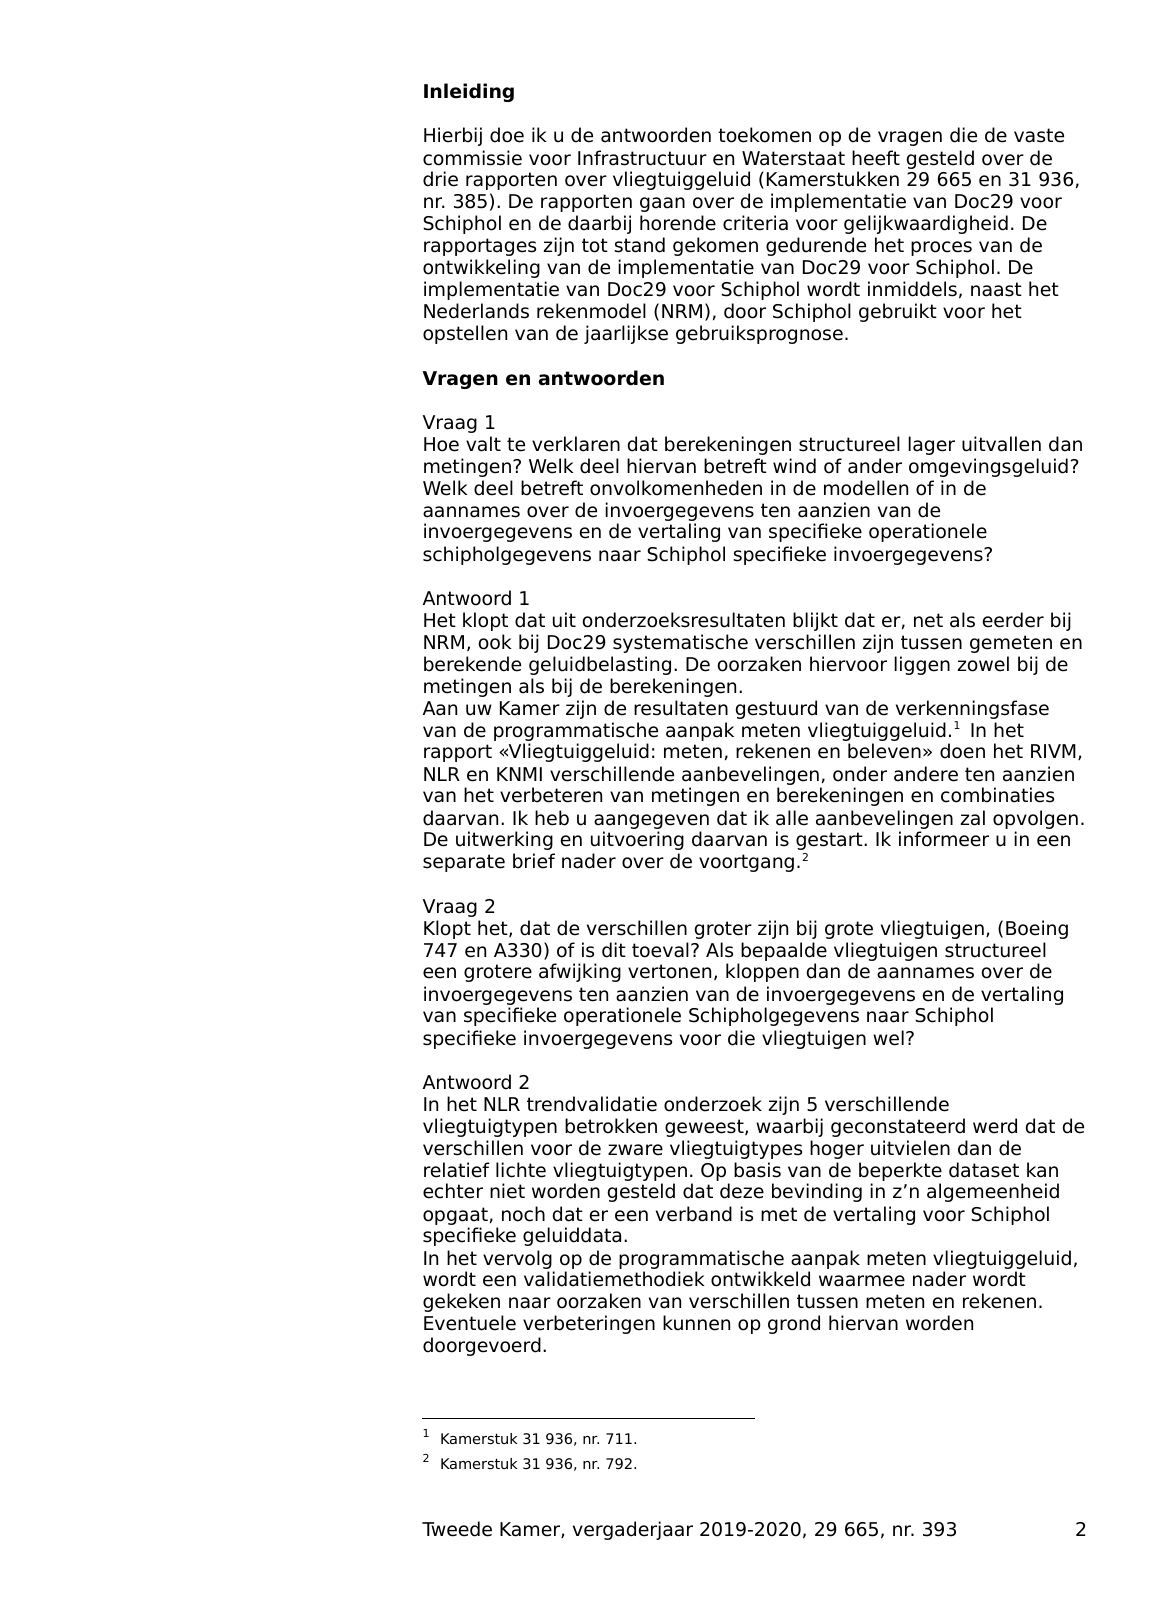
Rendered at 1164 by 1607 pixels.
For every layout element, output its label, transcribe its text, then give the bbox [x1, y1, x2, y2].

text In het vervolg op de programmatische aanpak meten vliegtuiggeluid, wordt een validatiemethodiek ontwikkeld waarmee nader wordt gekeken naar oorzaken van verschillen tussen meten en rekenen. Eventuele verbeteringen kunnen op grond hiervan worden doorgevoerd. [422, 1247, 1087, 1357]
text Kamerstuk 31 936, nr. 792. [422, 1452, 1087, 1474]
text Antwoord 1 [422, 588, 1087, 609]
text Aan uw Kamer zijn de resultaten gestuurd van de verkenningsfase van de programmatische aanpak meten vliegtuiggeluid. In het rapport «Vliegtuiggeluid: meten, rekenen en beleven» doen het RIVM, NLR en KNMI verschillende aanbevelingen, onder andere ten aanzien van het verbeteren van metingen en berekeningen en combinaties daarvan. Ik heb u aangegeven dat ik alle aanbevelingen zal opvolgen. De uitwerking en uitvoering daarvan is gestart. Ik informeer u in een separate brief nader over de voortgang. [422, 697, 1087, 873]
text Kamerstuk 31 936, nr. 711. [422, 1427, 1087, 1449]
subtitle Inleiding [422, 81, 1087, 103]
text Antwoord 2 [422, 1072, 1087, 1093]
text Het klopt dat uit onderzoeksresultaten blijkt dat er, net als eerder bij NRM, ook bij Doc29 systematische verschillen zijn tussen gemeten en berekende geluidbelasting. De oorzaken hiervoor liggen zowel bij de metingen als bij de berekeningen. [422, 609, 1087, 697]
text Vraag 2 [422, 896, 1087, 917]
text Hoe valt te verklaren dat berekeningen structureel lager uitvallen dan metingen? Welk deel hiervan betreft wind of ander omgevingsgeluid? Welk deel betreft onvolkomenheden in de modellen of in de aannames over de invoergegevens ten aanzien van de invoergegevens en de vertaling van specifieke operationele schipholgegevens naar Schiphol specifieke invoergegevens? [422, 433, 1087, 565]
text Klopt het, dat de verschillen groter zijn bij grote vliegtuigen, (Boeing 747 en A330) of is dit toeval? Als bepaalde vliegtuigen structureel een grotere afwijking vertonen, kloppen dan de aannames over de invoergegevens ten aanzien van de invoergegevens en de vertaling van specifieke operationele Schipholgegevens naar Schiphol specifieke invoergegevens voor die vliegtuigen wel? [422, 917, 1087, 1049]
text Hierbij doe ik u de antwoorden toekomen op de vragen die de vaste commissie voor Infrastructuur en Waterstaat heeft gesteld over de drie rapporten over vliegtuiggeluid (Kamerstukken 29 665 en 31 936, nr. 385). De rapporten gaan over de implementatie van Doc29 voor Schiphol en de daarbij horende criteria voor gelijkwaardigheid. De rapportages zijn tot stand gekomen gedurende het proces van de ontwikkeling van de implementatie van Doc29 voor Schiphol. De implementatie van Doc29 voor Schiphol wordt inmiddels, naast het Nederlands rekenmodel (NRM), door Schiphol gebruikt voor het opstellen van de jaarlijkse gebruiksprognose. [422, 125, 1087, 345]
subtitle Vragen en antwoorden [422, 367, 1087, 389]
text In het NLR trendvalidatie onderzoek zijn 5 verschillende vliegtuigtypen betrokken geweest, waarbij geconstateerd werd dat de verschillen voor de zware vliegtuigtypes hoger uitvielen dan de relatief lichte vliegtuigtypen. Op basis van de beperkte dataset kan echter niet worden gesteld dat deze bevinding in z’n algemeenheid opgaat, noch dat er een verband is met de vertaling voor Schiphol specifieke geluiddata. [422, 1093, 1087, 1247]
text Vraag 1 [422, 412, 1087, 433]
